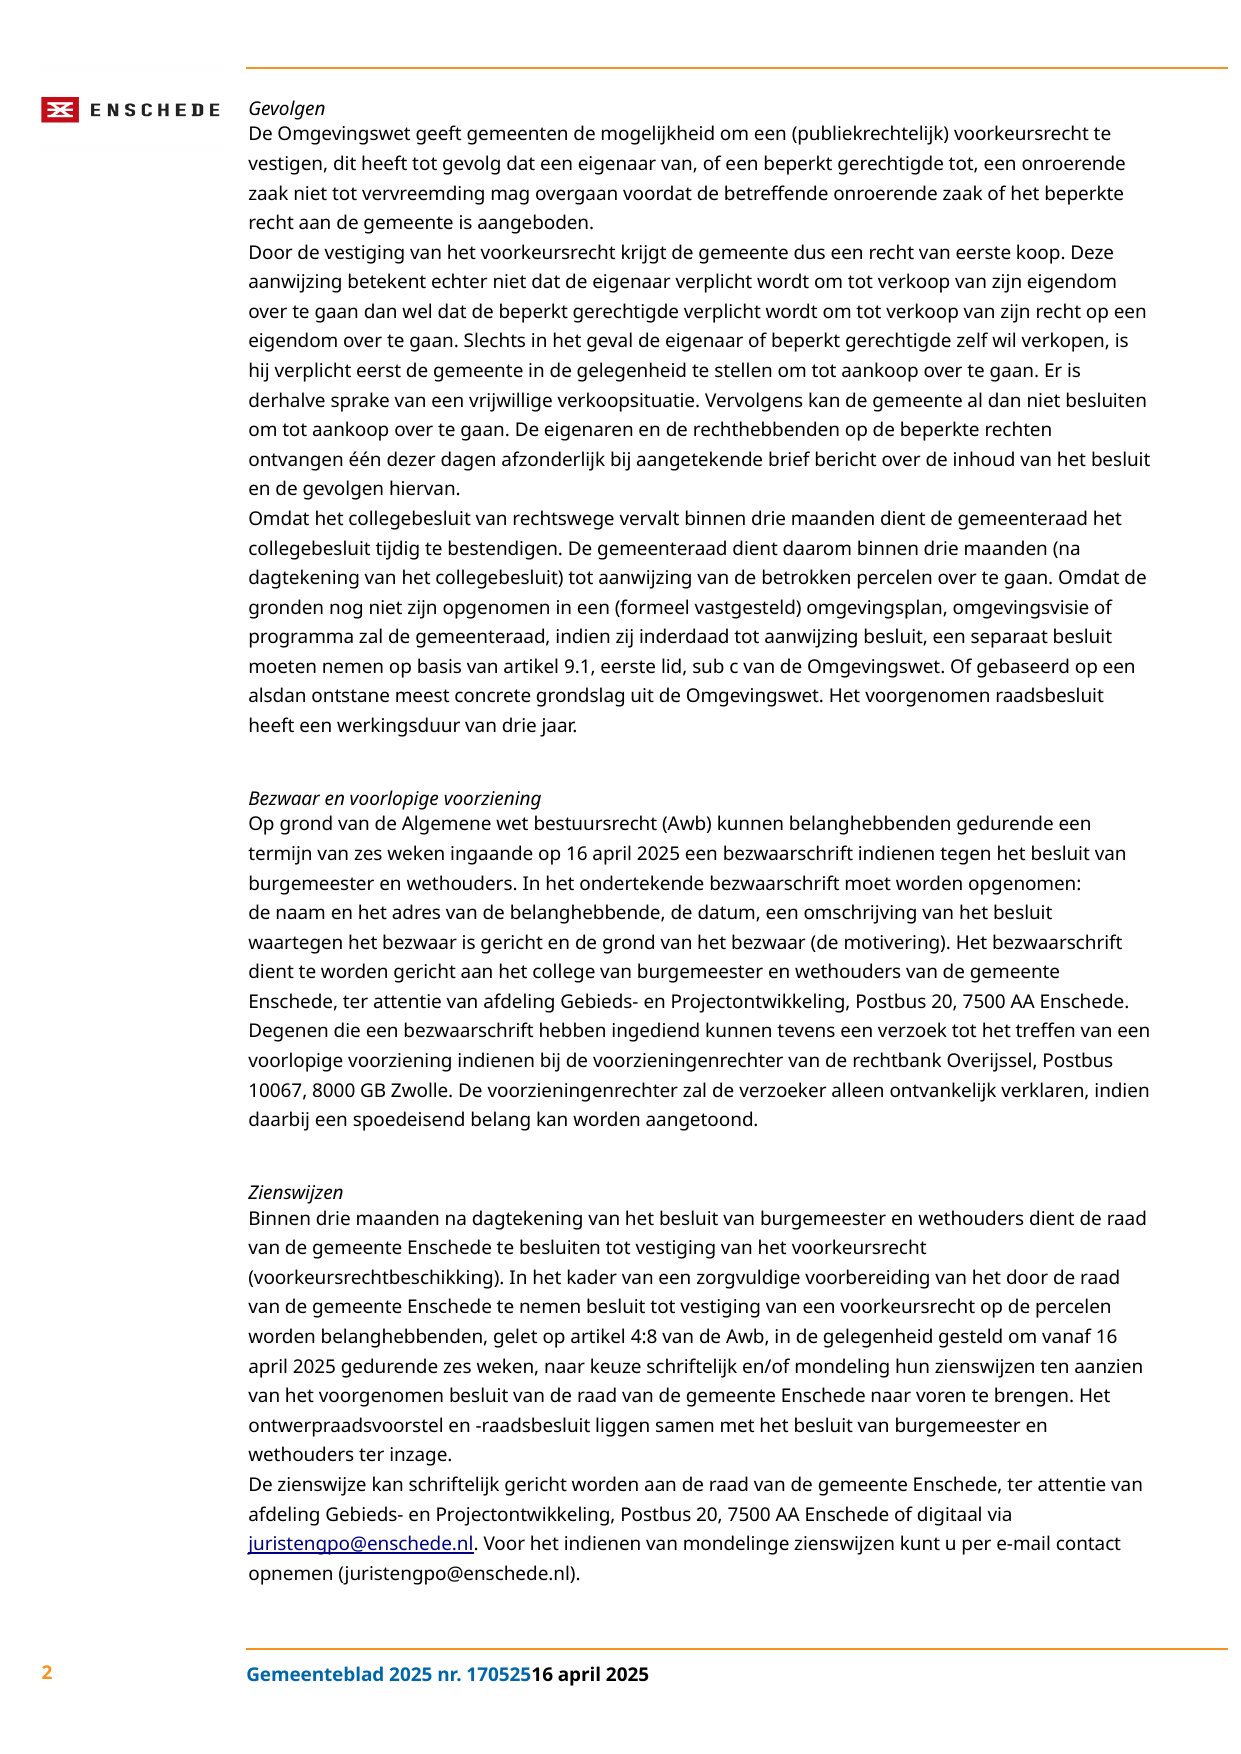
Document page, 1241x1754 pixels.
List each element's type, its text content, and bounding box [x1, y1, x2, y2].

text Omdat het collegebesluit van rechtswege vervalt binnen drie maanden dient de gemeenteraad het collegebesluit tijdig te bestendigen. De gemeenteraad dient daarom binnen drie maanden (na dagtekening van het collegebesluit) tot aanwijzing van de betrokken percelen over te gaan. Omdat de gronden nog niet zijn opgenomen in een (formeel vastgesteld) omgevingsplan, omgevingsvisie of programma zal de gemeenteraad, indien zij inderdaad tot aanwijzing besluit, een separaat besluit moeten nemen op basis van artikel 9.1, eerste lid, sub c van de Omgevingswet. Of gebaseerd op een alsdan ontstane meest concrete grondslag uit de Omgevingswet. Het voorgenomen raadsbesluit heeft een werkingsduur van drie jaar. [248, 505, 1152, 738]
text Binnen drie maanden na dagtekening van het besluit van burgemeester en wethouders dient de raad van de gemeente Enschede te besluiten tot vestiging van het voorkeursrecht (voorkeursrechtbeschikking). In het kader van een zorgvuldige voorbereiding van het door de raad van de gemeente Enschede te nemen besluit tot vestiging van een voorkeursrecht op de percelen worden belanghebbenden, gelet op artikel 4:8 van de Awb, in de gelegenheid gesteld om vanaf 16 april 2025 gedurende zes weken, naar keuze schriftelijk en/of mondeling hun zienswijzen ten aanzien van het voorgenomen besluit van de raad van de gemeente Enschede naar voren te brengen. Het ontwerpraadsvoorstel en -raadsbesluit liggen samen met het besluit van burgemeester en wethouders ter inzage. [248, 1205, 1152, 1467]
picture [41, 47, 231, 172]
text de naam en het adres van de belanghebbende, de datum, een omschrijving van het besluit waartegen het bezwaar is gericht en de grond van het bezwaar (de motivering). Het bezwaarschrift dient te worden gericht aan het college van burgemeester en wethouders van de gemeente Enschede, ter attentie van afdeling Gebieds- en Projectontwikkeling, Postbus 20, 7500 AA Enschede. [248, 899, 1152, 1014]
text De zienswijze kan schriftelijk gericht worden aan de raad van de gemeente Enschede, ter attentie van afdeling Gebieds- en Projectontwikkeling, Postbus 20, 7500 AA Enschede of digitaal via juristengpo@enschede.nl. Voor het indienen van mondelinge zienswijzen kunt u per e-mail contact opnemen (juristengpo@enschede.nl). [248, 1471, 1152, 1586]
text Gevolgen [248, 95, 1152, 121]
text De Omgevingswet geeft gemeenten de mogelijkheid om een (publiekrechtelijk) voorkeursrecht te vestigen, dit heeft tot gevolg dat een eigenaar van, of een beperkt gerechtigde tot, een onroerende zaak niet tot vervreemding mag overgaan voordat de betreffende onroerende zaak of het beperkte recht aan de gemeente is aangeboden. [248, 121, 1152, 235]
text Bezwaar en voorlopige voorziening [248, 785, 1152, 811]
text Op grond van de Algemene wet bestuursrecht (Awb) kunnen belanghebbenden gedurende een termijn van zes weken ingaande op 16 april 2025 een bezwaarschrift indienen tegen het besluit van burgemeester en wethouders. In het ondertekende bezwaarschrift moet worden opgenomen: [248, 811, 1152, 896]
text Degenen die een bezwaarschrift hebben ingediend kunnen tevens een verzoek tot het treffen van een voorlopige voorziening indienen bij de voorzieningenrechter van de rechtbank Overijssel, Postbus 10067, 8000 GB Zwolle. De voorzieningenrechter zal de verzoeker alleen ontvankelijk verklaren, indien daarbij een spoedeisend belang kan worden aangetoond. [248, 1018, 1152, 1132]
text Zienswijzen [248, 1179, 1152, 1205]
text Door de vestiging van het voorkeursrecht krijgt de gemeente dus een recht van eerste koop. Deze aanwijzing betekent echter niet dat de eigenaar verplicht wordt om tot verkoop van zijn eigendom over te gaan dan wel dat de beperkt gerechtigde verplicht wordt om tot verkoop van zijn recht op een eigendom over te gaan. Slechts in het geval de eigenaar of beperkt gerechtigde zelf wil verkopen, is hij verplicht eerst de gemeente in de gelegenheid te stellen om tot aankoop over te gaan. Er is derhalve sprake van een vrijwillige verkoopsituatie. Vervolgens kan de gemeente al dan niet besluiten om tot aankoop over te gaan. De eigenaren en de rechthebbenden op de beperkte rechten ontvangen één dezer dagen afzonderlijk bij aangetekende brief bericht over de inhoud van het besluit en de gevolgen hiervan. [248, 239, 1152, 501]
